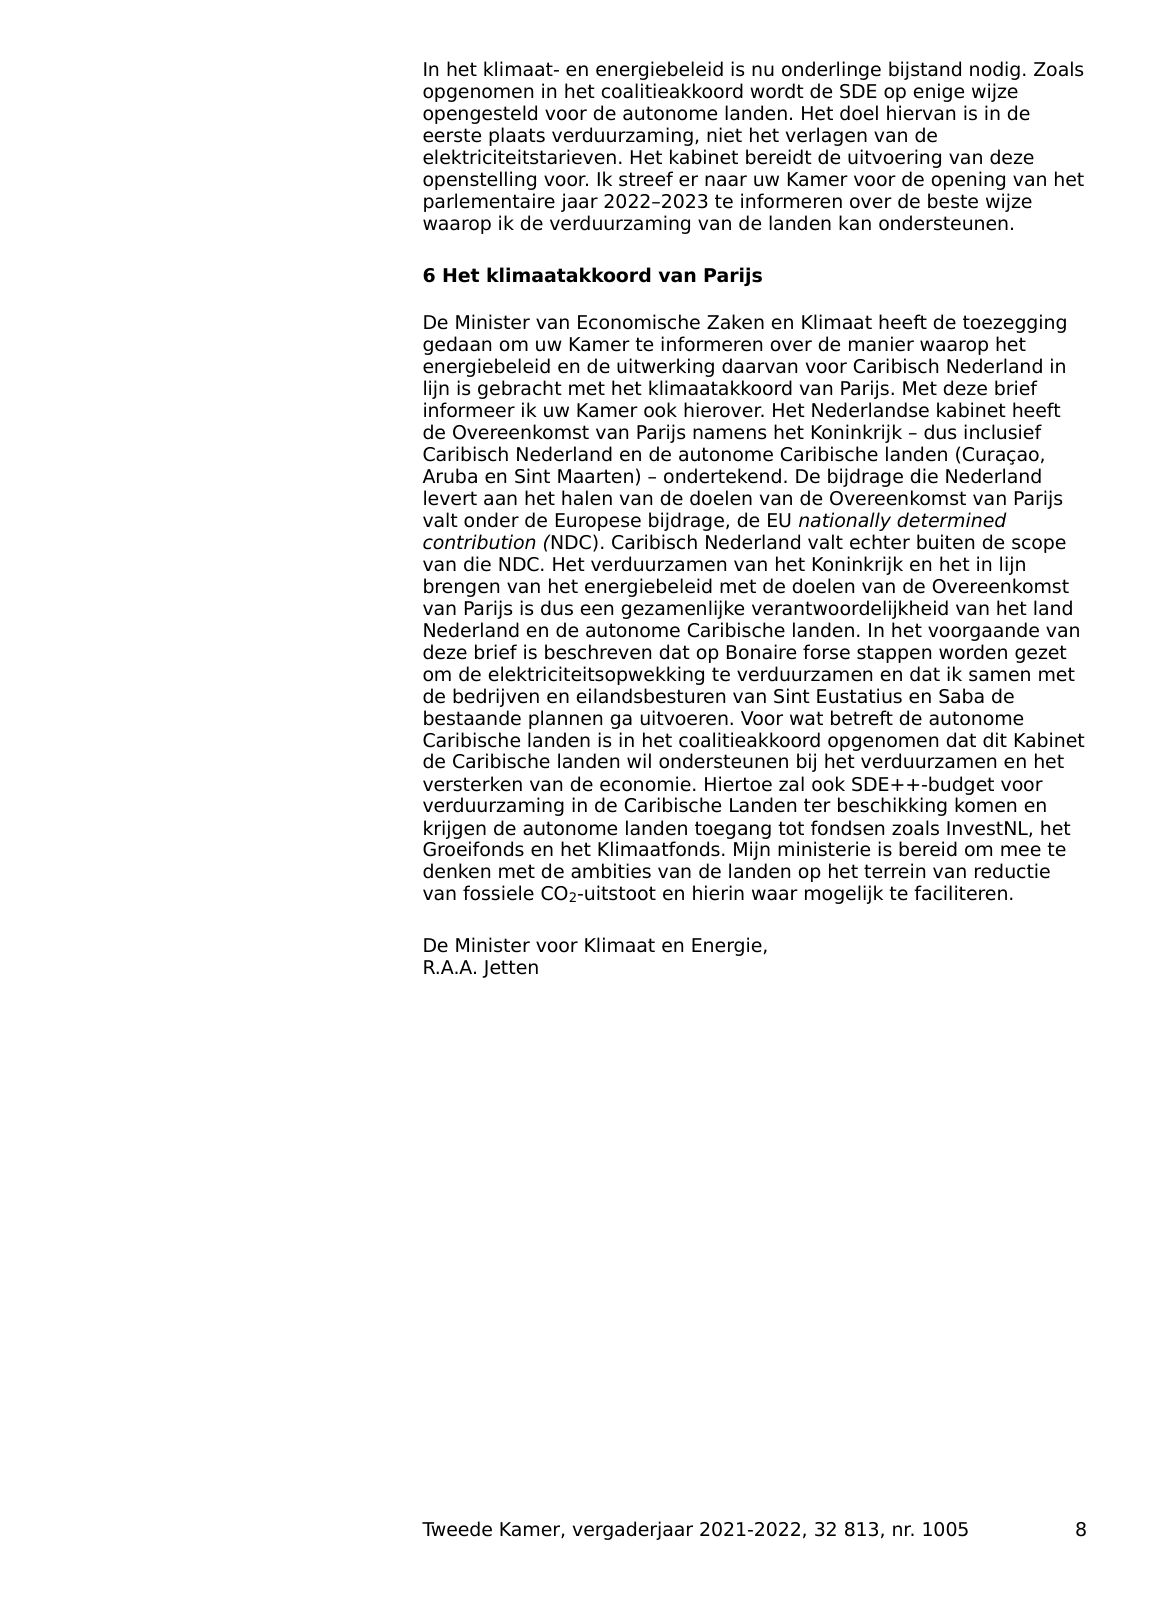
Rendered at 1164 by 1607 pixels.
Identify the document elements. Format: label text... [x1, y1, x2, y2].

text De Minister van Economische Zaken en Klimaat heeft de toezegging gedaan om uw Kamer te informeren over de manier waarop het energiebeleid en de uitwerking daarvan voor Caribisch Nederland in lijn is gebracht met het klimaatakkoord van Parijs. Met deze brief informeer ik uw Kamer ook hierover. Het Nederlandse kabinet heeft de Overeenkomst van Parijs namens het Koninkrijk – dus inclusief Caribisch Nederland en de autonome Caribische landen (Curaçao, Aruba en Sint Maarten) – ondertekend. De bijdrage die Nederland levert aan het halen van de doelen van de Overeenkomst van Parijs valt onder de Europese bijdrage, de EU nationally determined contribution (NDC). Caribisch Nederland valt echter buiten de scope van die NDC. Het verduurzamen van het Koninkrijk en het in lijn brengen van het energiebeleid met de doelen van de Overeenkomst van Parijs is dus een gezamenlijke verantwoordelijkheid van het land Nederland en de autonome Caribische landen. In het voorgaande van deze brief is beschreven dat op Bonaire forse stappen worden gezet om de elektriciteitsopwekking te verduurzamen en dat ik samen met de bedrijven en eilandsbesturen van Sint Eustatius en Saba de bestaande plannen ga uitvoeren. Voor wat betreft de autonome Caribische landen is in het coalitieakkoord opgenomen dat dit Kabinet de Caribische landen wil ondersteunen bij het verduurzamen en het versterken van de economie. Hiertoe zal ook SDE++-budget voor verduurzaming in de Caribische Landen ter beschikking komen en krijgen de autonome landen toegang tot fondsen zoals InvestNL, het Groeifonds en het Klimaatfonds. Mijn ministerie is bereid om mee te denken met de ambities van de landen op het terrein van reductie van fossiele CO2-uitstoot en hierin waar mogelijk te faciliteren. [422, 312, 1087, 905]
subtitle 6 Het klimaatakkoord van Parijs [422, 265, 1087, 287]
text De Minister voor Klimaat en Energie, R.A.A. Jetten [422, 935, 1087, 979]
text In het klimaat- en energiebeleid is nu onderlinge bijstand nodig. Zoals opgenomen in het coalitieakkoord wordt de SDE op enige wijze opengesteld voor de autonome landen. Het doel hiervan is in de eerste plaats verduurzaming, niet het verlagen van de elektriciteitstarieven. Het kabinet bereidt de uitvoering van deze openstelling voor. Ik streef er naar uw Kamer voor de opening van het parlementaire jaar 2022–2023 te informeren over de beste wijze waarop ik de verduurzaming van de landen kan ondersteunen. [422, 59, 1087, 235]
